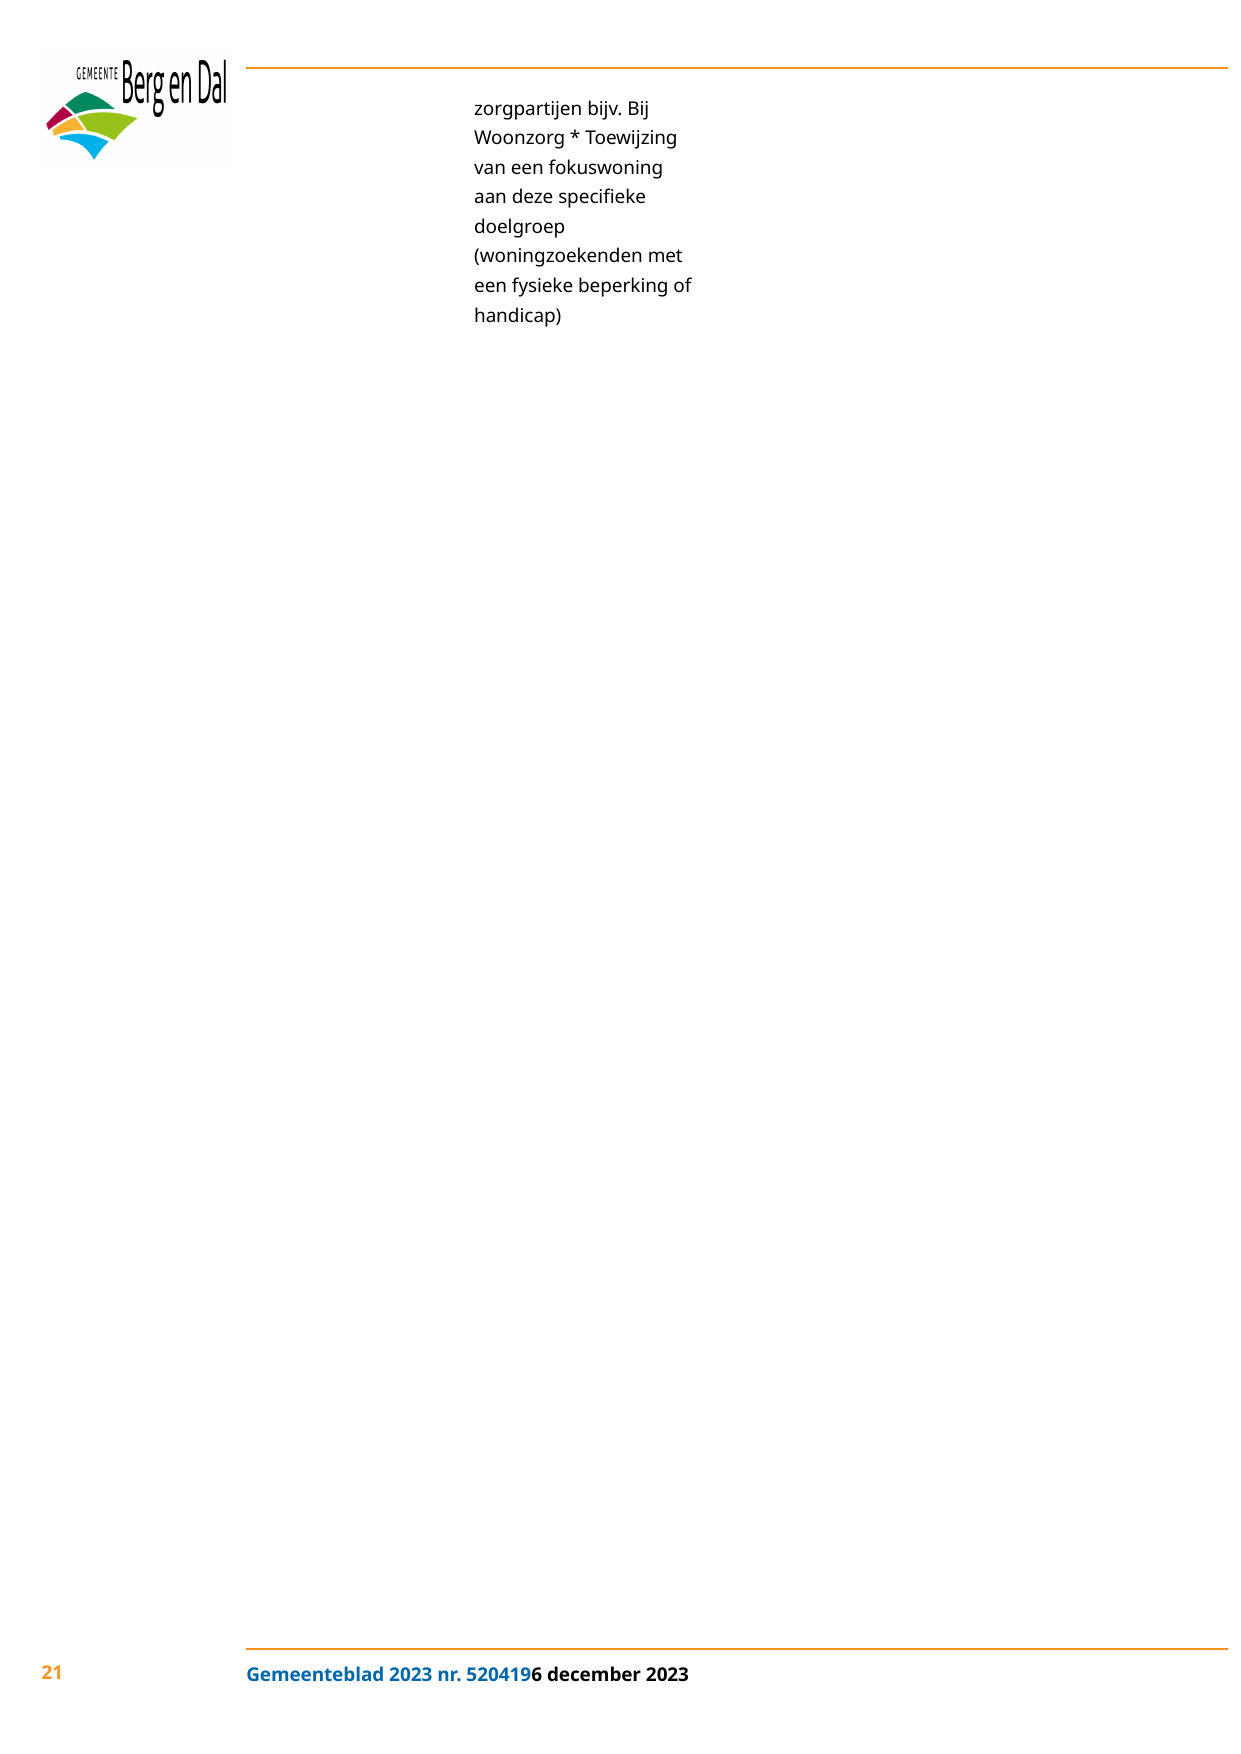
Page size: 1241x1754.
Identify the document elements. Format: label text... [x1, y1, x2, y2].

table_cell [700, 95, 926, 328]
table_cell zorgpartijen bijv. Bij Woonzorg * Toewijzing van een fokuswoning aan deze specifieke doelgroep (woningzoekenden met een fysieke beperking of handicap) [474, 95, 700, 328]
table_cell [248, 95, 474, 328]
table_cell [926, 95, 1152, 328]
picture [41, 47, 231, 172]
